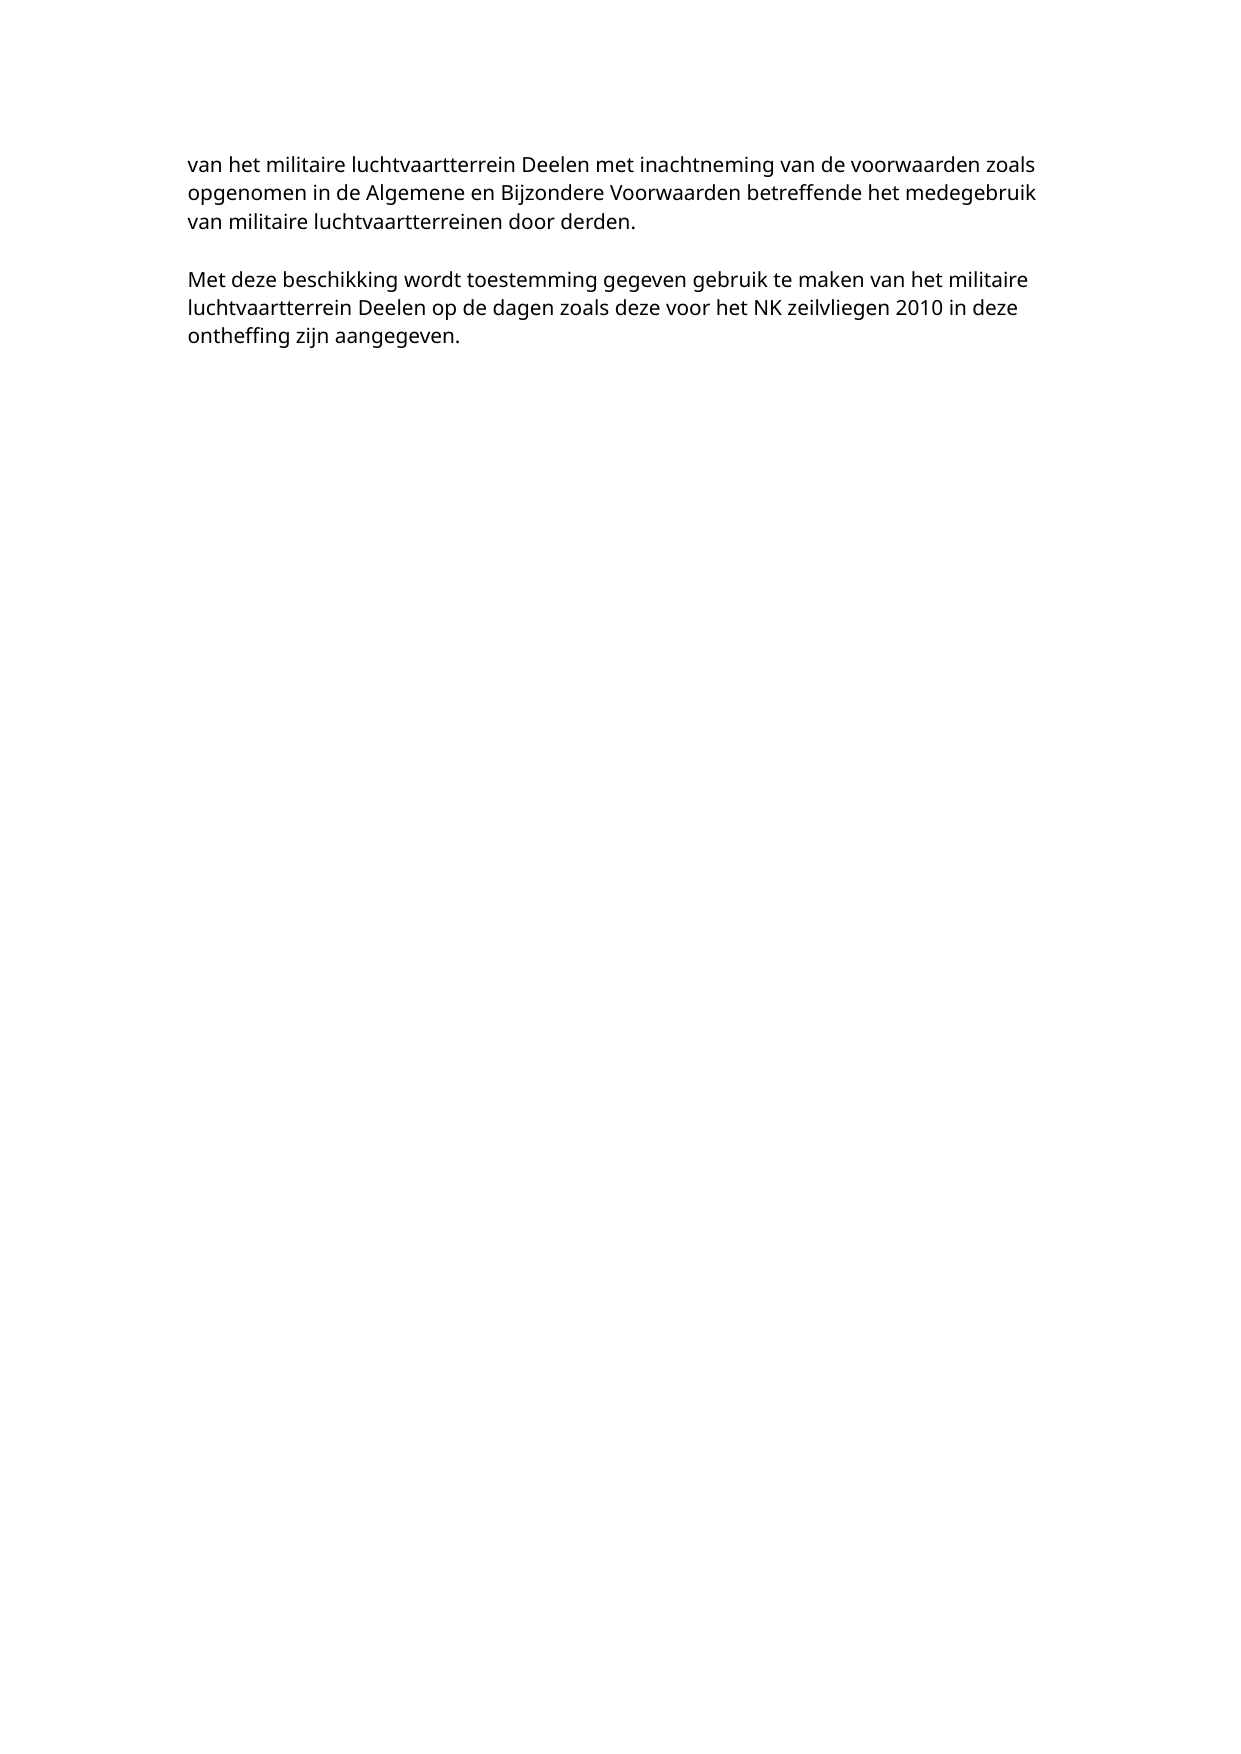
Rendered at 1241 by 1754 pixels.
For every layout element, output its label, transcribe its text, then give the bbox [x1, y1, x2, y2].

text van het militaire luchtvaartterrein Deelen met inachtneming van de voorwaarden zoals opgenomen in de Algemene en Bijzondere Voorwaarden betreffende het medegebruik van militaire luchtvaartterreinen door derden. [187, 150, 1053, 235]
text Met deze beschikking wordt toestemming gegeven gebruik te maken van het militaire luchtvaartterrein Deelen op de dagen zoals deze voor het NK zeilvliegen 2010 in deze ontheffing zijn aangegeven. [187, 265, 1053, 350]
